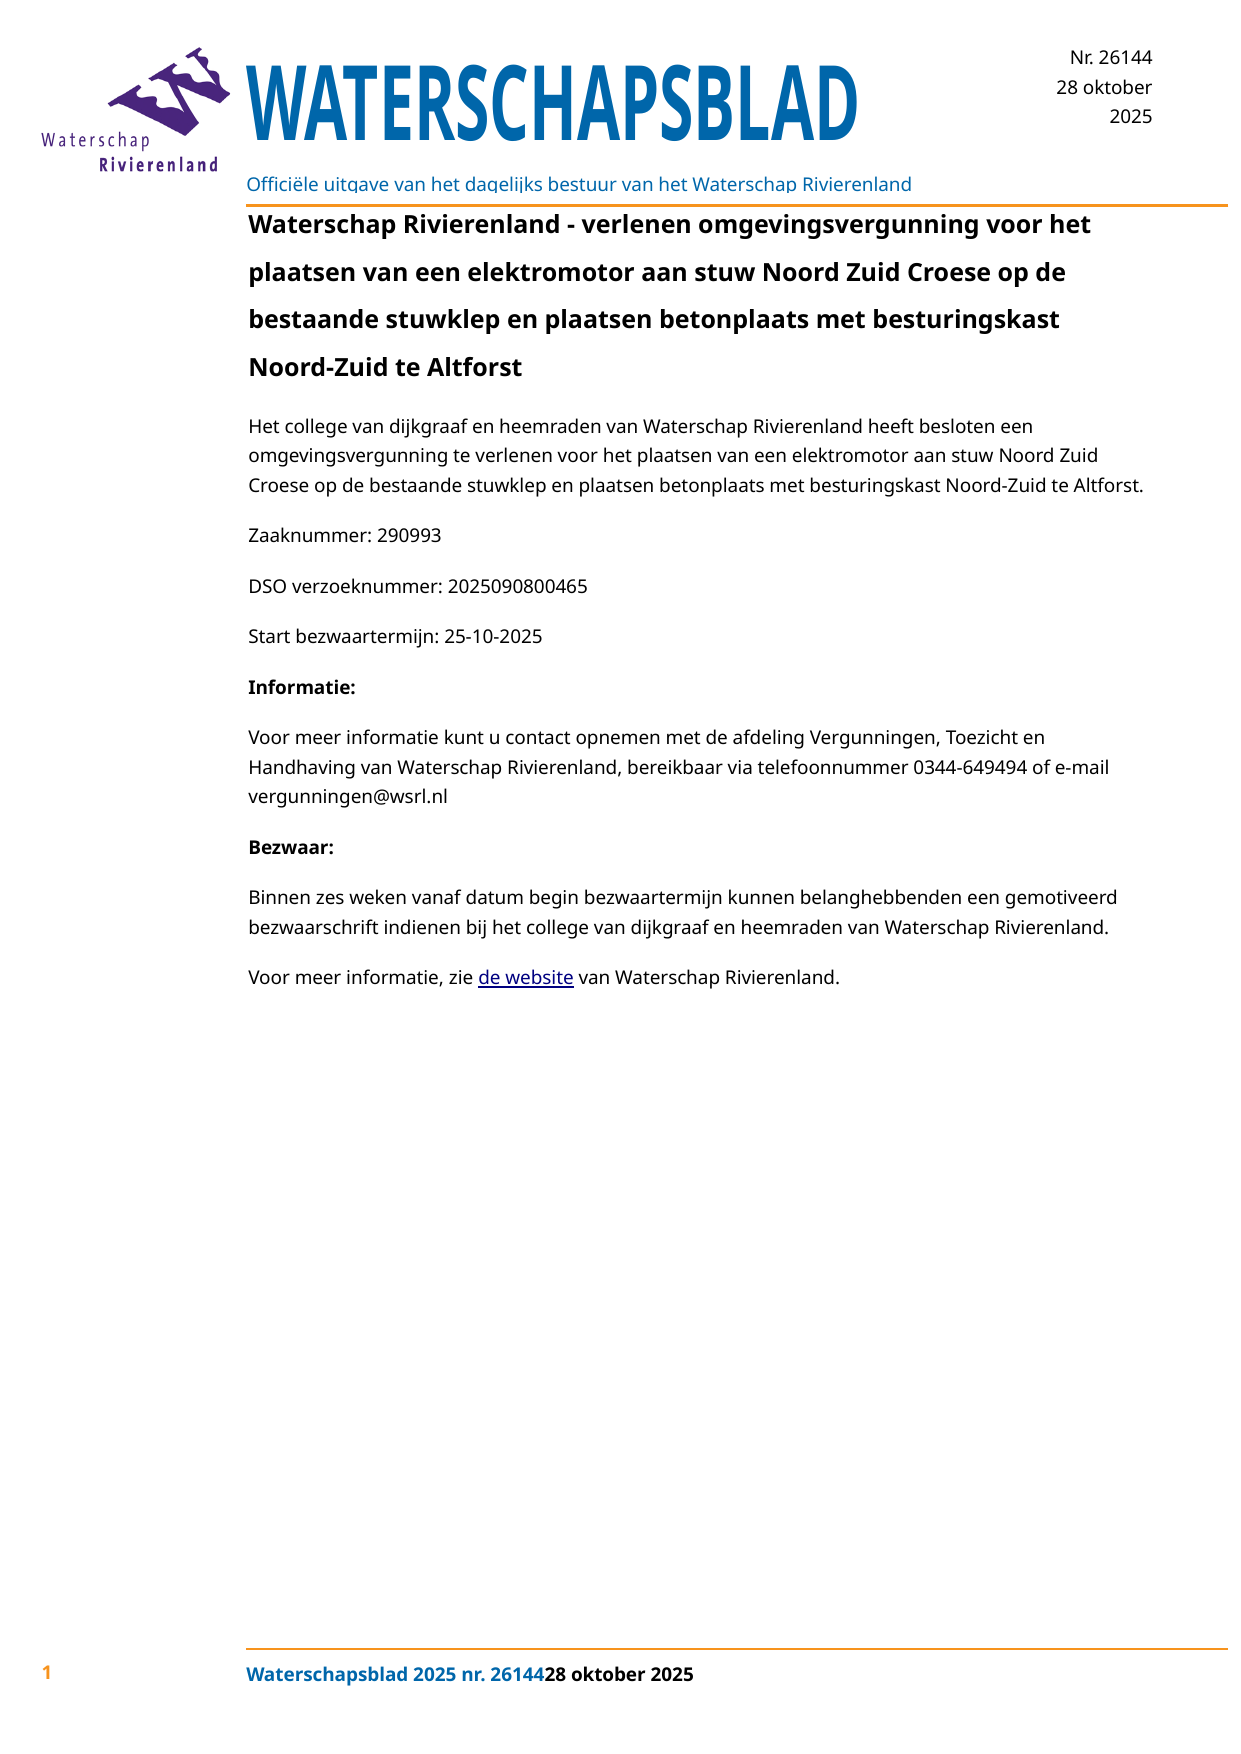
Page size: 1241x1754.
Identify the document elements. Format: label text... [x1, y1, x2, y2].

text Start bezwaartermijn: 25-10-2025 [248, 623, 1152, 649]
text Voor meer informatie, zie de website van Waterschap Rivierenland. [248, 964, 1152, 990]
picture [41, 47, 231, 172]
text Voor meer informatie kunt u contact opnemen met de afdeling Vergunningen, Toezicht en Handhaving van Waterschap Rivierenland, bereikbaar via telefoonnummer 0344-649494 of e-mail vergunningen@wsrl.nl [248, 724, 1152, 809]
text Waterschap Rivierenland - verlenen omgevingsvergunning voor het plaatsen van een elektromotor aan stuw Noord Zuid Croese op de bestaande stuwklep en plaatsen betonplaats met besturingskast Noord-Zuid te Altforst [248, 207, 1152, 384]
text Zaaknummer: 290993 [248, 523, 1152, 548]
text Informatie: [248, 674, 1152, 700]
text Binnen zes weken vanaf datum begin bezwaartermijn kunnen belanghebbenden een gemotiveerd bezwaarschrift indienen bij het college van dijkgraaf en heemraden van Waterschap Rivierenland. [248, 884, 1152, 940]
text Het college van dijkgraaf en heemraden van Waterschap Rivierenland heeft besloten een omgevingsvergunning te verlenen voor het plaatsen van een elektromotor aan stuw Noord Zuid Croese op de bestaande stuwklep en plaatsen betonplaats met besturingskast Noord-Zuid te Altforst. [248, 413, 1152, 498]
text DSO verzoeknummer: 2025090800465 [248, 573, 1152, 599]
text Bezwaar: [248, 834, 1152, 860]
